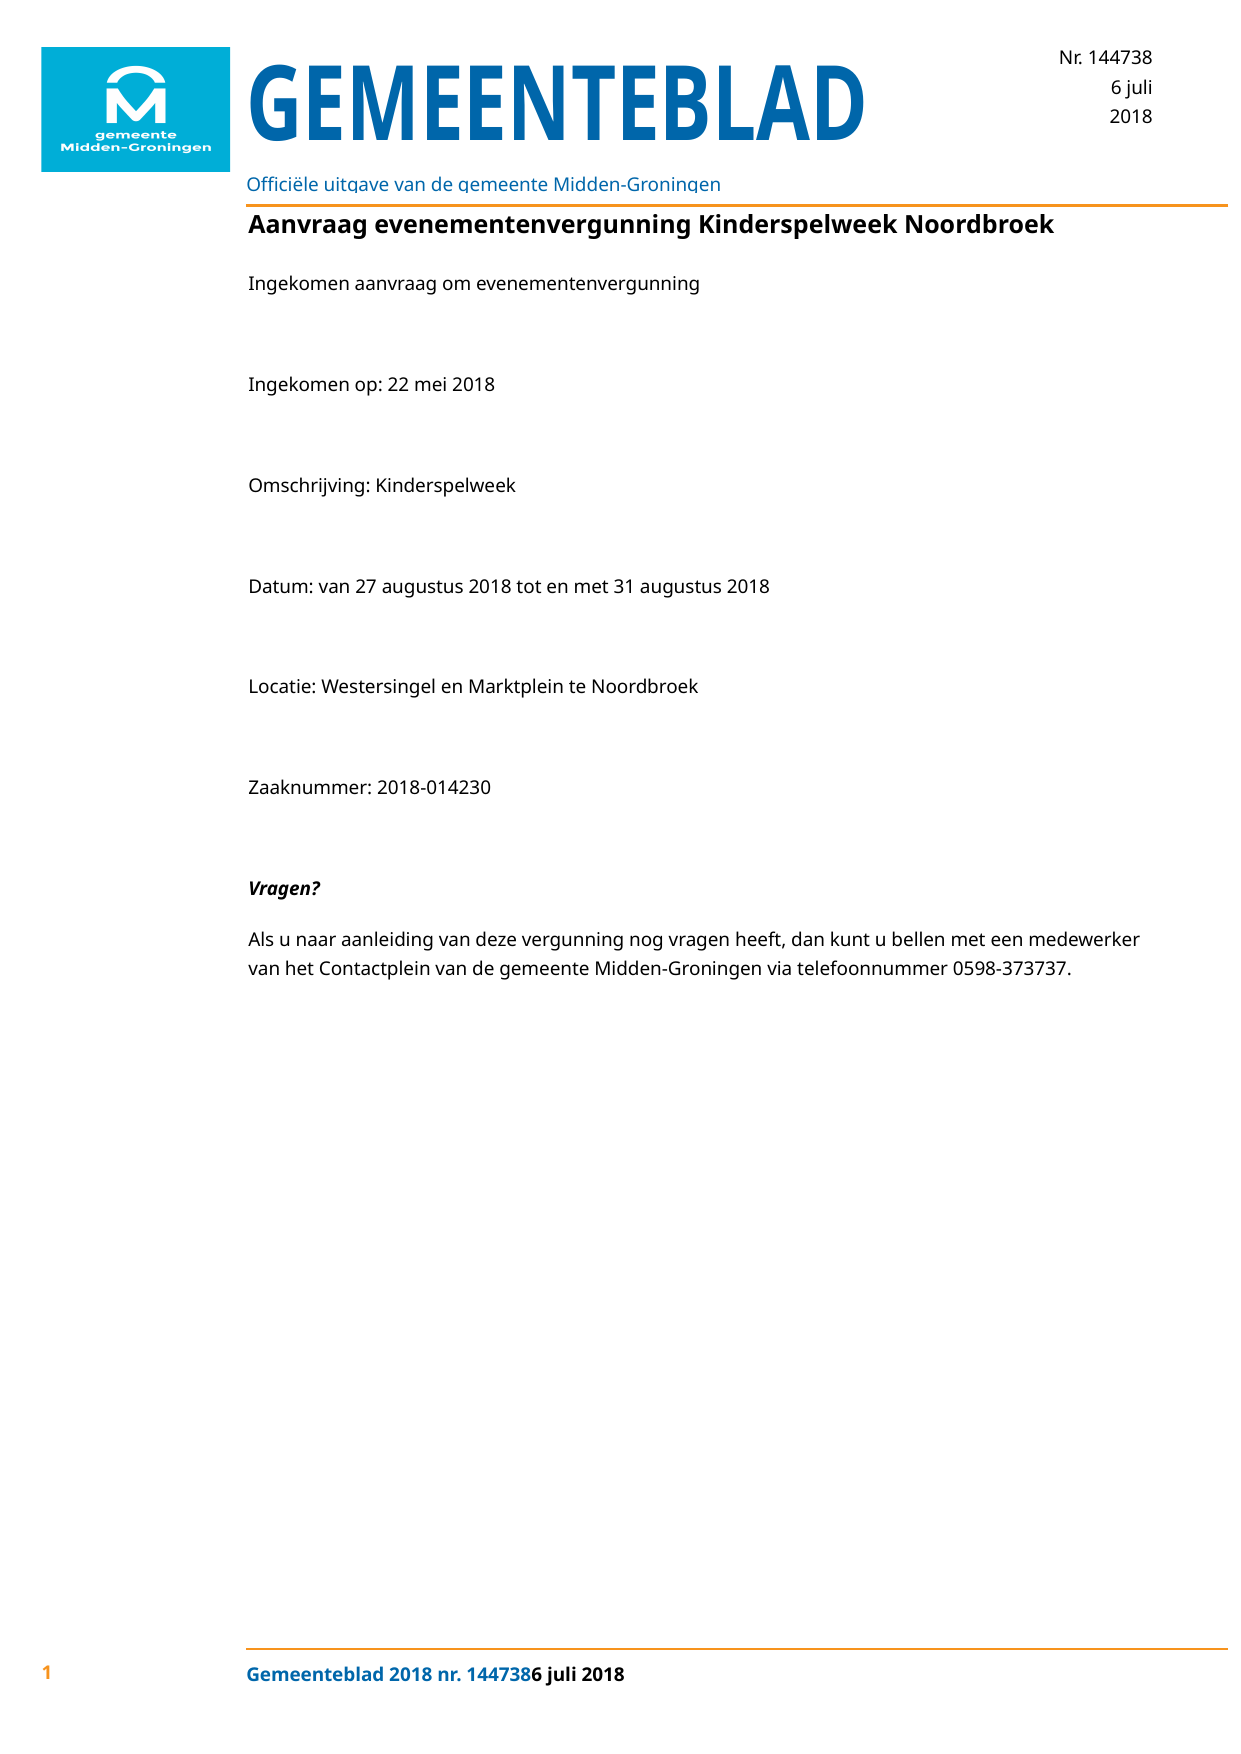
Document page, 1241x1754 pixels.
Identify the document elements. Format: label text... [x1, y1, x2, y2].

text Datum: van 27 augustus 2018 tot en met 31 augustus 2018 [248, 573, 1152, 598]
text Als u naar aanleiding van deze vergunning nog vragen heeft, dan kunt u bellen met een medewerker van het Contactplein van de gemeente Midden-Groningen via telefoonnummer 0598-373737. [248, 926, 1152, 981]
text Aanvraag evenementenvergunning Kinderspelweek Noordbroek [248, 207, 1152, 241]
text Locatie: Westersingel en Marktplein te Noordbroek [248, 674, 1152, 699]
text Omschrijving: Kinderspelweek [248, 472, 1152, 498]
text Ingekomen aanvraag om evenementenvergunning [248, 270, 1152, 296]
text Ingekomen op: 22 mei 2018 [248, 371, 1152, 397]
picture [184, 146, 190, 153]
picture [107, 89, 165, 122]
text Zaaknummer: 2018-014230 [248, 774, 1152, 800]
picture [108, 66, 164, 82]
text Vragen? [248, 875, 1152, 901]
